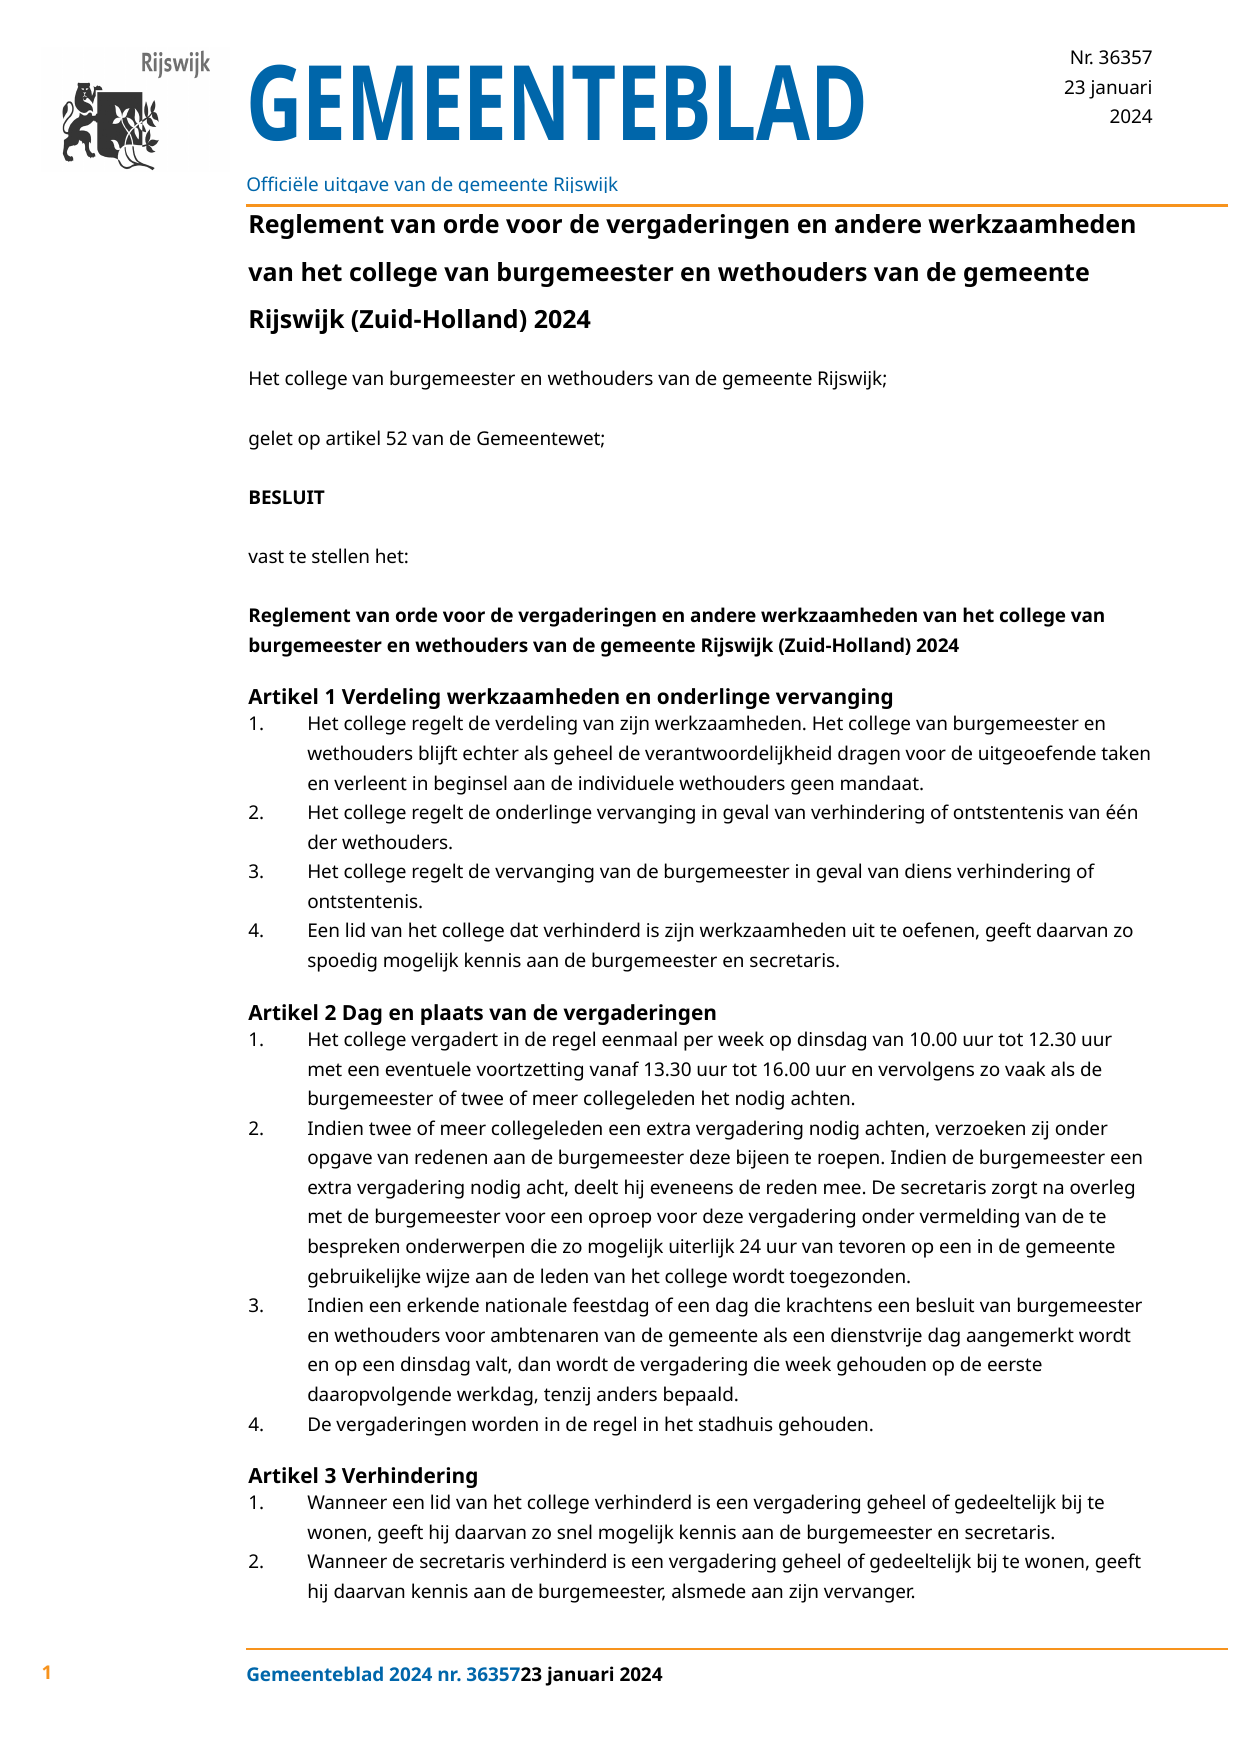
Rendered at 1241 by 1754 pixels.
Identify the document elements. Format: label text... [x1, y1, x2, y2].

text Reglement van orde voor de vergaderingen en andere werkzaamheden van het college van burgemeester en wethouders van de gemeente Rijswijk (Zuid-Holland) 2024 [248, 207, 1152, 336]
list Het college regelt de onderlinge vervanging in geval van verhindering of ontstentenis van één der wethouders. [248, 799, 1152, 855]
list Indien een erkende nationale feestdag of een dag die krachtens een besluit van burgemeester en wethouders voor ambtenaren van de gemeente als een dienstvrije dag aangemerkt wordt en op een dinsdag valt, dan wordt de vergadering die week gehouden op de eerste daaropvolgende werkdag, tenzij anders bepaald. [248, 1292, 1152, 1407]
text Reglement van orde voor de vergaderingen en andere werkzaamheden van het college van burgemeester en wethouders van de gemeente Rijswijk (Zuid-Holland) 2024 [248, 602, 1152, 657]
list De vergaderingen worden in de regel in het stadhuis gehouden. [248, 1411, 1152, 1436]
text Artikel 1 Verdeling werkzaamheden en onderlinge vervanging [248, 682, 1152, 711]
list Het college regelt de vervanging van de burgemeester in geval van diens verhindering of ontstentenis. [248, 858, 1152, 914]
text gelet op artikel 52 van de Gemeentewet; [248, 425, 1152, 450]
text vast te stellen het: [248, 543, 1152, 569]
list Wanneer de secretaris verhinderd is een vergadering geheel of gedeeltelijk bij te wonen, geeft hij daarvan kennis aan de burgemeester, alsmede aan zijn vervanger. [248, 1549, 1152, 1604]
picture [41, 47, 231, 172]
text Artikel 2 Dag en plaats van de vergaderingen [248, 998, 1152, 1026]
text Artikel 3 Verhindering [248, 1461, 1152, 1489]
list Wanneer een lid van het college verhinderd is een vergadering geheel of gedeeltelijk bij te wonen, geeft hij daarvan zo snel mogelijk kennis aan de burgemeester en secretaris. [248, 1489, 1152, 1545]
list Het college regelt de verdeling van zijn werkzaamheden. Het college van burgemeester en wethouders blijft echter als geheel de verantwoordelijkheid dragen voor de uitgeoefende taken en verleent in beginsel aan de individuele wethouders geen mandaat. [248, 711, 1152, 796]
text Het college van burgemeester en wethouders van de gemeente Rijswijk; [248, 366, 1152, 391]
text BESLUIT [248, 484, 1152, 509]
list Een lid van het college dat verhinderd is zijn werkzaamheden uit te oefenen, geeft daarvan zo spoedig mogelijk kennis aan de burgemeester en secretaris. [248, 918, 1152, 973]
list Het college vergadert in de regel eenmaal per week op dinsdag van 10.00 uur tot 12.30 uur met een eventuele voortzetting vanaf 13.30 uur tot 16.00 uur en vervolgens zo vaak als de burgemeester of twee of meer collegeleden het nodig achten. [248, 1026, 1152, 1111]
list Indien twee of meer collegeleden een extra vergadering nodig achten, verzoeken zij onder opgave van redenen aan de burgemeester deze bijeen te roepen. Indien de burgemeester een extra vergadering nodig acht, deelt hij eveneens de reden mee. De secretaris zorgt na overleg met de burgemeester voor een oproep voor deze vergadering onder vermelding van de te bespreken onderwerpen die zo mogelijk uiterlijk 24 uur van tevoren op een in de gemeente gebruikelijke wijze aan de leden van het college wordt toegezonden. [248, 1115, 1152, 1288]
